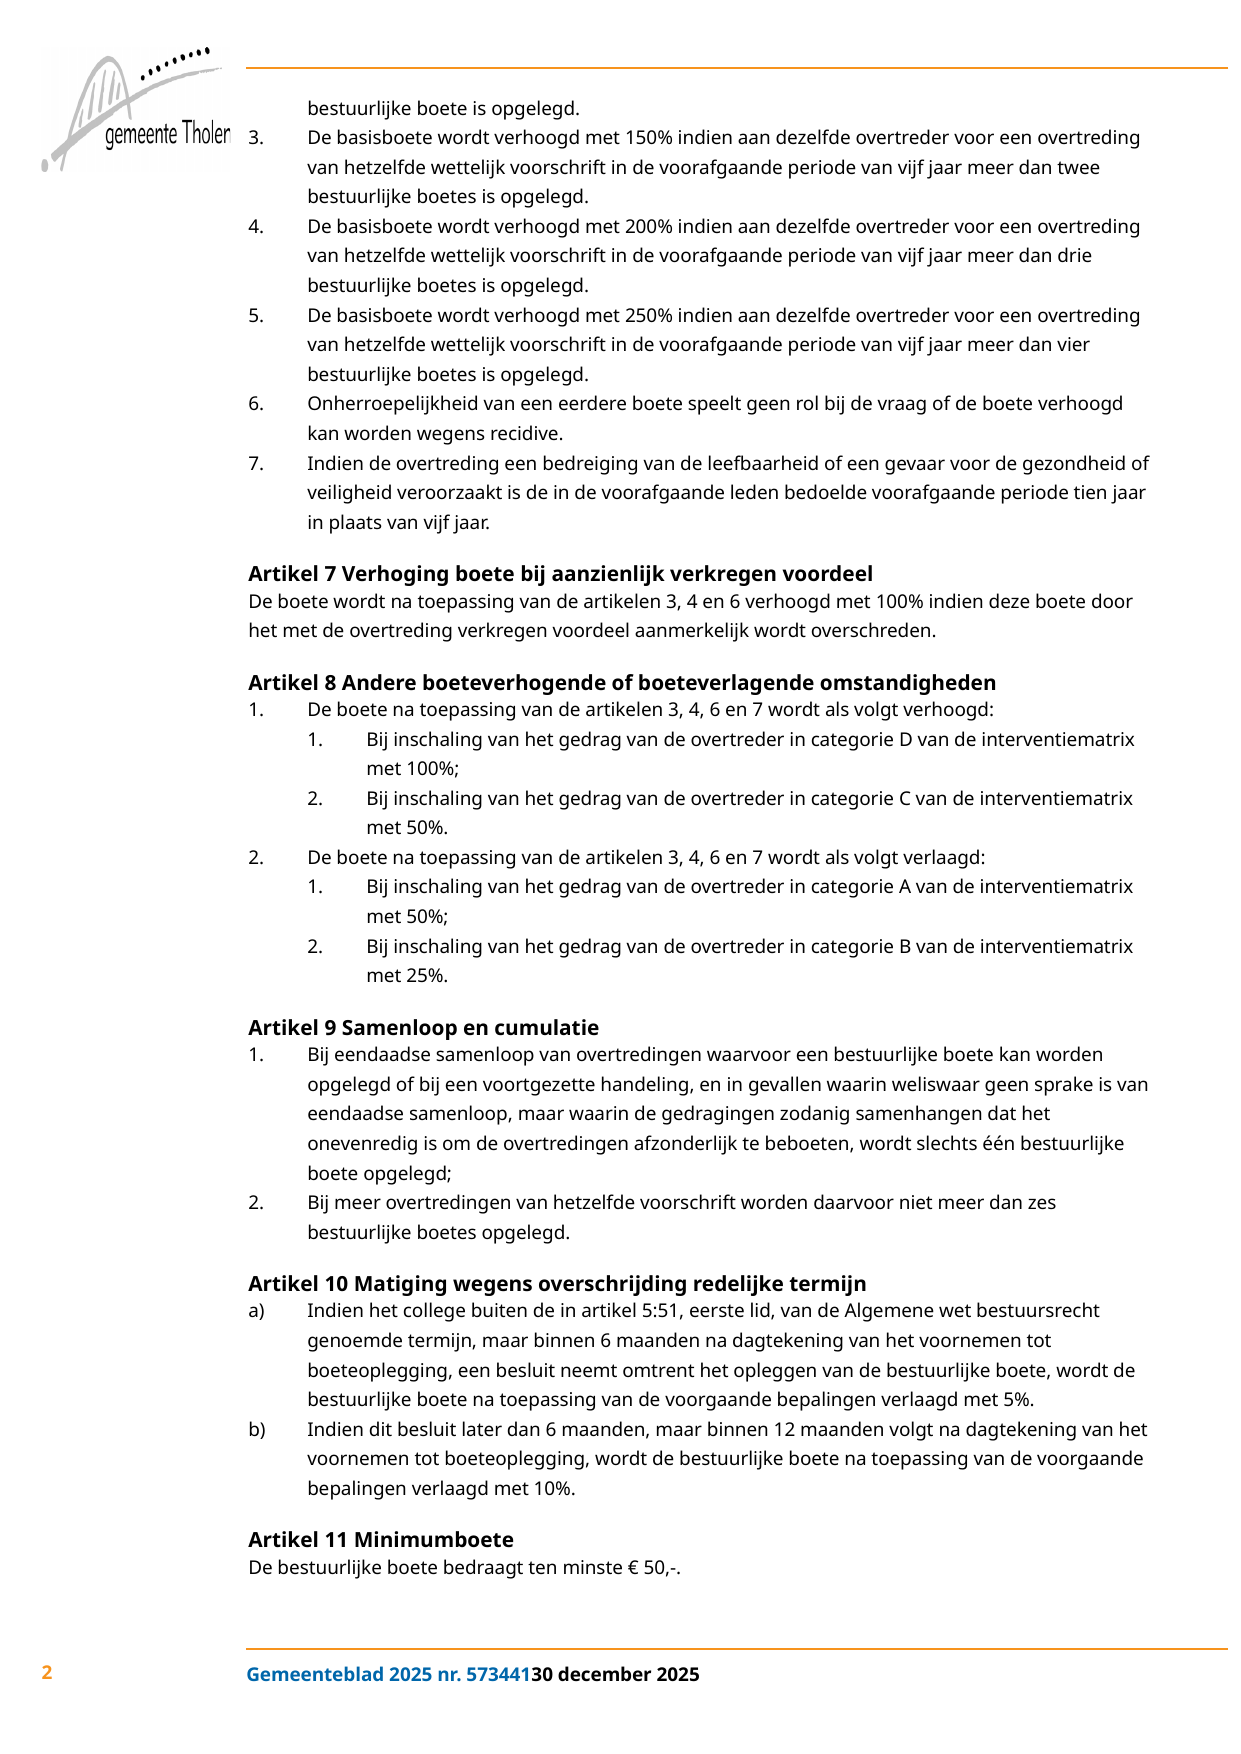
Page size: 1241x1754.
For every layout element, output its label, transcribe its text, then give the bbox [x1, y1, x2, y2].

list Indien de overtreding een bedreiging van de leefbaarheid of een gevaar voor de gezondheid of veiligheid veroorzaakt is de in de voorafgaande leden bedoelde voorafgaande periode tien jaar in plaats van vijf jaar. [248, 450, 1152, 535]
list Bij inschaling van het gedrag van de overtreder in categorie B van de interventiematrix met 25%. [307, 933, 1152, 988]
list De basisboete wordt verhoogd met 150% indien aan dezelfde overtreder voor een overtreding van hetzelfde wettelijk voorschrift in de voorafgaande periode van vijf jaar meer dan twee bestuurlijke boetes is opgelegd. [248, 124, 1152, 209]
list De basisboete wordt verhoogd met 250% indien aan dezelfde overtreder voor een overtreding van hetzelfde wettelijk voorschrift in de voorafgaande periode van vijf jaar meer dan vier bestuurlijke boetes is opgelegd. [248, 302, 1152, 387]
text De boete wordt na toepassing van de artikelen 3, 4 en 6 verhoogd met 100% indien deze boete door het met de overtreding verkregen voordeel aanmerkelijk wordt overschreden. [248, 588, 1152, 643]
text De bestuurlijke boete bedraagt ten minste € 50,-. [248, 1554, 1152, 1580]
list Indien dit besluit later dan 6 maanden, maar binnen 12 maanden volgt na dagtekening van het voornemen tot boeteoplegging, wordt de bestuurlijke boete na toepassing van de voorgaande bepalingen verlaagd met 10%. [248, 1416, 1152, 1501]
list De boete na toepassing van de artikelen 3, 4, 6 en 7 wordt als volgt verhoogd: [248, 696, 1152, 722]
list Bij meer overtredingen van hetzelfde voorschrift worden daarvoor niet meer dan zes bestuurlijke boetes opgelegd. [248, 1189, 1152, 1244]
text Artikel 7 Verhoging boete bij aanzienlijk verkregen voordeel [248, 559, 1152, 588]
list Bij inschaling van het gedrag van de overtreder in categorie C van de interventiematrix met 50%. [307, 785, 1152, 840]
list Bij inschaling van het gedrag van de overtreder in categorie D van de interventiematrix met 100%; [307, 726, 1152, 781]
list Indien het college buiten de in artikel 5:51, eerste lid, van de Algemene wet bestuursrecht genoemde termijn, maar binnen 6 maanden na dagtekening van het voornemen tot boeteoplegging, een besluit neemt omtrent het opleggen van de bestuurlijke boete, wordt de bestuurlijke boete na toepassing van de voorgaande bepalingen verlaagd met 5%. [248, 1298, 1152, 1412]
text Artikel 10 Matiging wegens overschrijding redelijke termijn [248, 1269, 1152, 1298]
text Artikel 11 Minimumboete [248, 1526, 1152, 1554]
picture [41, 47, 231, 172]
list De basisboete wordt verhoogd met 200% indien aan dezelfde overtreder voor een overtreding van hetzelfde wettelijk voorschrift in de voorafgaande periode van vijf jaar meer dan drie bestuurlijke boetes is opgelegd. [248, 213, 1152, 298]
list Onherroepelijkheid van een eerdere boete speelt geen rol bij de vraag of de boete verhoogd kan worden wegens recidive. [248, 391, 1152, 446]
list Bij inschaling van het gedrag van de overtreder in categorie A van de interventiematrix met 50%; [307, 874, 1152, 929]
list Bij eendaadse samenloop van overtredingen waarvoor een bestuurlijke boete kan worden opgelegd of bij een voortgezette handeling, en in gevallen waarin weliswaar geen sprake is van eendaadse samenloop, maar waarin de gedragingen zodanig samenhangen dat het onevenredig is om de overtredingen afzonderlijk te beboeten, wordt slechts één bestuurlijke boete opgelegd; [248, 1041, 1152, 1185]
list De boete na toepassing van de artikelen 3, 4, 6 en 7 wordt als volgt verlaagd: [248, 844, 1152, 870]
text Artikel 8 Andere boeteverhogende of boeteverlagende omstandigheden [248, 668, 1152, 696]
list bestuurlijke boete is opgelegd. [248, 95, 1152, 121]
text Artikel 9 Samenloop en cumulatie [248, 1013, 1152, 1041]
